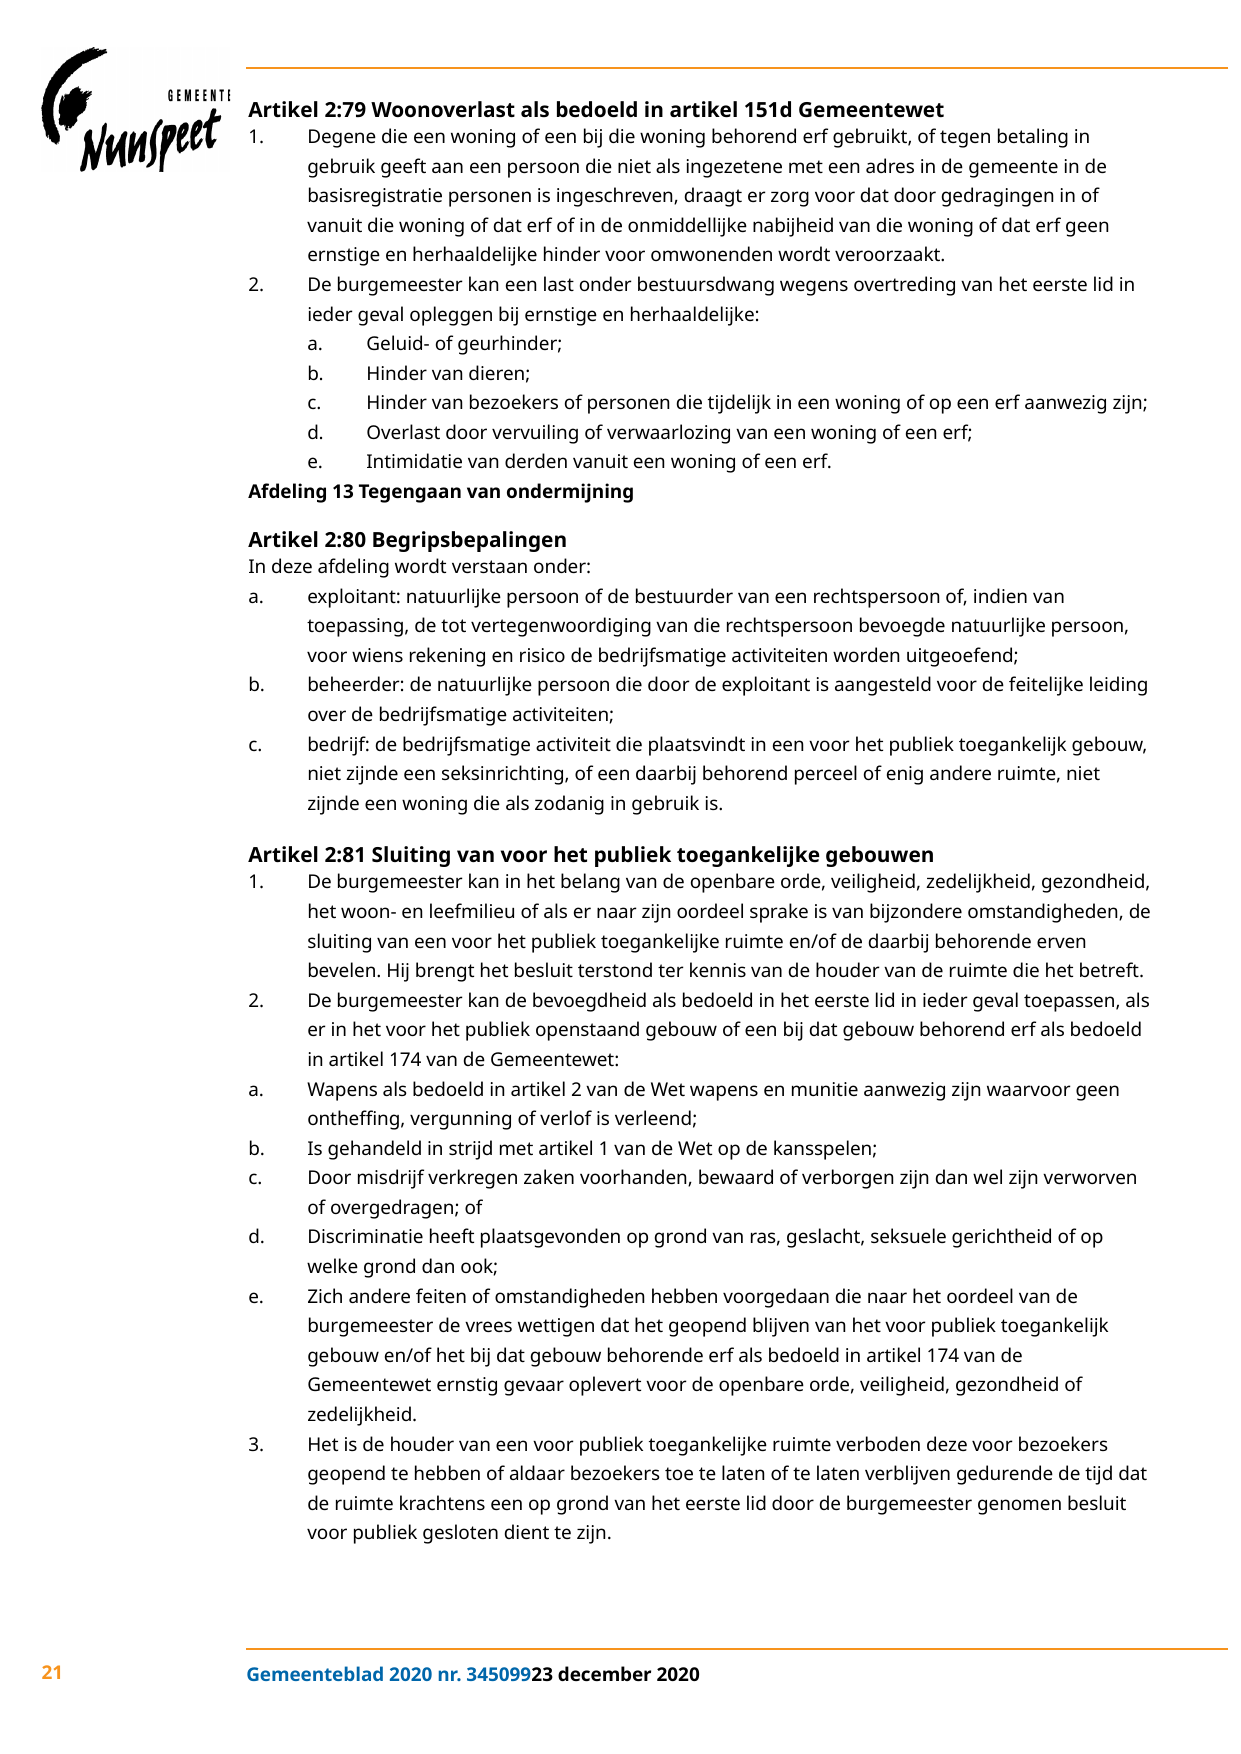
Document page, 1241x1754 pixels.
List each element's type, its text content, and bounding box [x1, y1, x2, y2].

list Hinder van dieren; [307, 360, 1152, 386]
list Degene die een woning of een bij die woning behorend erf gebruikt, of tegen betaling in gebruik geeft aan een persoon die niet als ingezetene met een adres in de gemeente in de basisregistratie personen is ingeschreven, draagt er zorg voor dat door gedragingen in of vanuit die woning of dat erf of in de onmiddellijke nabijheid van die woning of dat erf geen ernstige en herhaaldelijke hinder voor omwonenden wordt veroorzaakt. [248, 123, 1152, 267]
list Discriminatie heeft plaatsgevonden op grond van ras, geslacht, seksuele gerichtheid of op welke grond dan ook; [248, 1224, 1152, 1279]
text Artikel 2:80 Begripsbepalingen [248, 525, 1152, 553]
text Artikel 2:79 Woonoverlast als bedoeld in artikel 151d Gemeentewet [248, 95, 1152, 123]
list bedrijf: de bedrijfsmatige activiteit die plaatsvindt in een voor het publiek toegankelijk gebouw, niet zijnde een seksinrichting, of een daarbij behorend perceel of enig andere ruimte, niet zijnde een woning die als zodanig in gebruik is. [248, 731, 1152, 816]
list Wapens als bedoeld in artikel 2 van de Wet wapens en munitie aanwezig zijn waarvoor geen ontheffing, vergunning of verlof is verleend; [248, 1076, 1152, 1131]
list Intimidatie van derden vanuit een woning of een erf. [307, 449, 1152, 474]
list Hinder van bezoekers of personen die tijdelijk in een woning of op een erf aanwezig zijn; [307, 389, 1152, 415]
list Door misdrijf verkregen zaken voorhanden, bewaard of verborgen zijn dan wel zijn verworven of overgedragen; of [248, 1164, 1152, 1220]
list Geluid- of geurhinder; [307, 330, 1152, 356]
text Afdeling 13 Tegengaan van ondermijning [248, 478, 1152, 504]
text Artikel 2:81 Sluiting van voor het publiek toegankelijke gebouwen [248, 840, 1152, 869]
list De burgemeester kan de bevoegdheid als bedoeld in het eerste lid in ieder geval toepassen, als er in het voor het publiek openstaand gebouw of een bij dat gebouw behorend erf als bedoeld in artikel 174 van de Gemeentewet: [248, 987, 1152, 1072]
text In deze afdeling wordt verstaan onder: [248, 553, 1152, 579]
list De burgemeester kan een last onder bestuursdwang wegens overtreding van het eerste lid in ieder geval opleggen bij ernstige en herhaaldelijke: [248, 271, 1152, 326]
list Overlast door vervuiling of verwaarlozing van een woning of een erf; [307, 419, 1152, 445]
list beheerder: de natuurlijke persoon die door de exploitant is aangesteld voor de feitelijke leiding over de bedrijfsmatige activiteiten; [248, 672, 1152, 727]
list exploitant: natuurlijke persoon of de bestuurder van een rechtspersoon of, indien van toepassing, de tot vertegenwoordiging van die rechtspersoon bevoegde natuurlijke persoon, voor wiens rekening en risico de bedrijfsmatige activiteiten worden uitgeoefend; [248, 583, 1152, 668]
list De burgemeester kan in het belang van de openbare orde, veiligheid, zedelijkheid, gezondheid, het woon- en leefmilieu of als er naar zijn oordeel sprake is van bijzondere omstandigheden, de sluiting van een voor het publiek toegankelijke ruimte en/of de daarbij behorende erven bevelen. Hij brengt het besluit terstond ter kennis van de houder van de ruimte die het betreft. [248, 869, 1152, 983]
picture [41, 47, 231, 172]
list Is gehandeld in strijd met artikel 1 van de Wet op de kansspelen; [248, 1135, 1152, 1161]
list Het is de houder van een voor publiek toegankelijke ruimte verboden deze voor bezoekers geopend te hebben of aldaar bezoekers toe te laten of te laten verblijven gedurende de tijd dat de ruimte krachtens een op grond van het eerste lid door de burgemeester genomen besluit voor publiek gesloten dient te zijn. [248, 1431, 1152, 1545]
list Zich andere feiten of omstandigheden hebben voorgedaan die naar het oordeel van de burgemeester de vrees wettigen dat het geopend blijven van het voor publiek toegankelijk gebouw en/of het bij dat gebouw behorende erf als bedoeld in artikel 174 van de Gemeentewet ernstig gevaar oplevert voor de openbare orde, veiligheid, gezondheid of zedelijkheid. [248, 1283, 1152, 1427]
